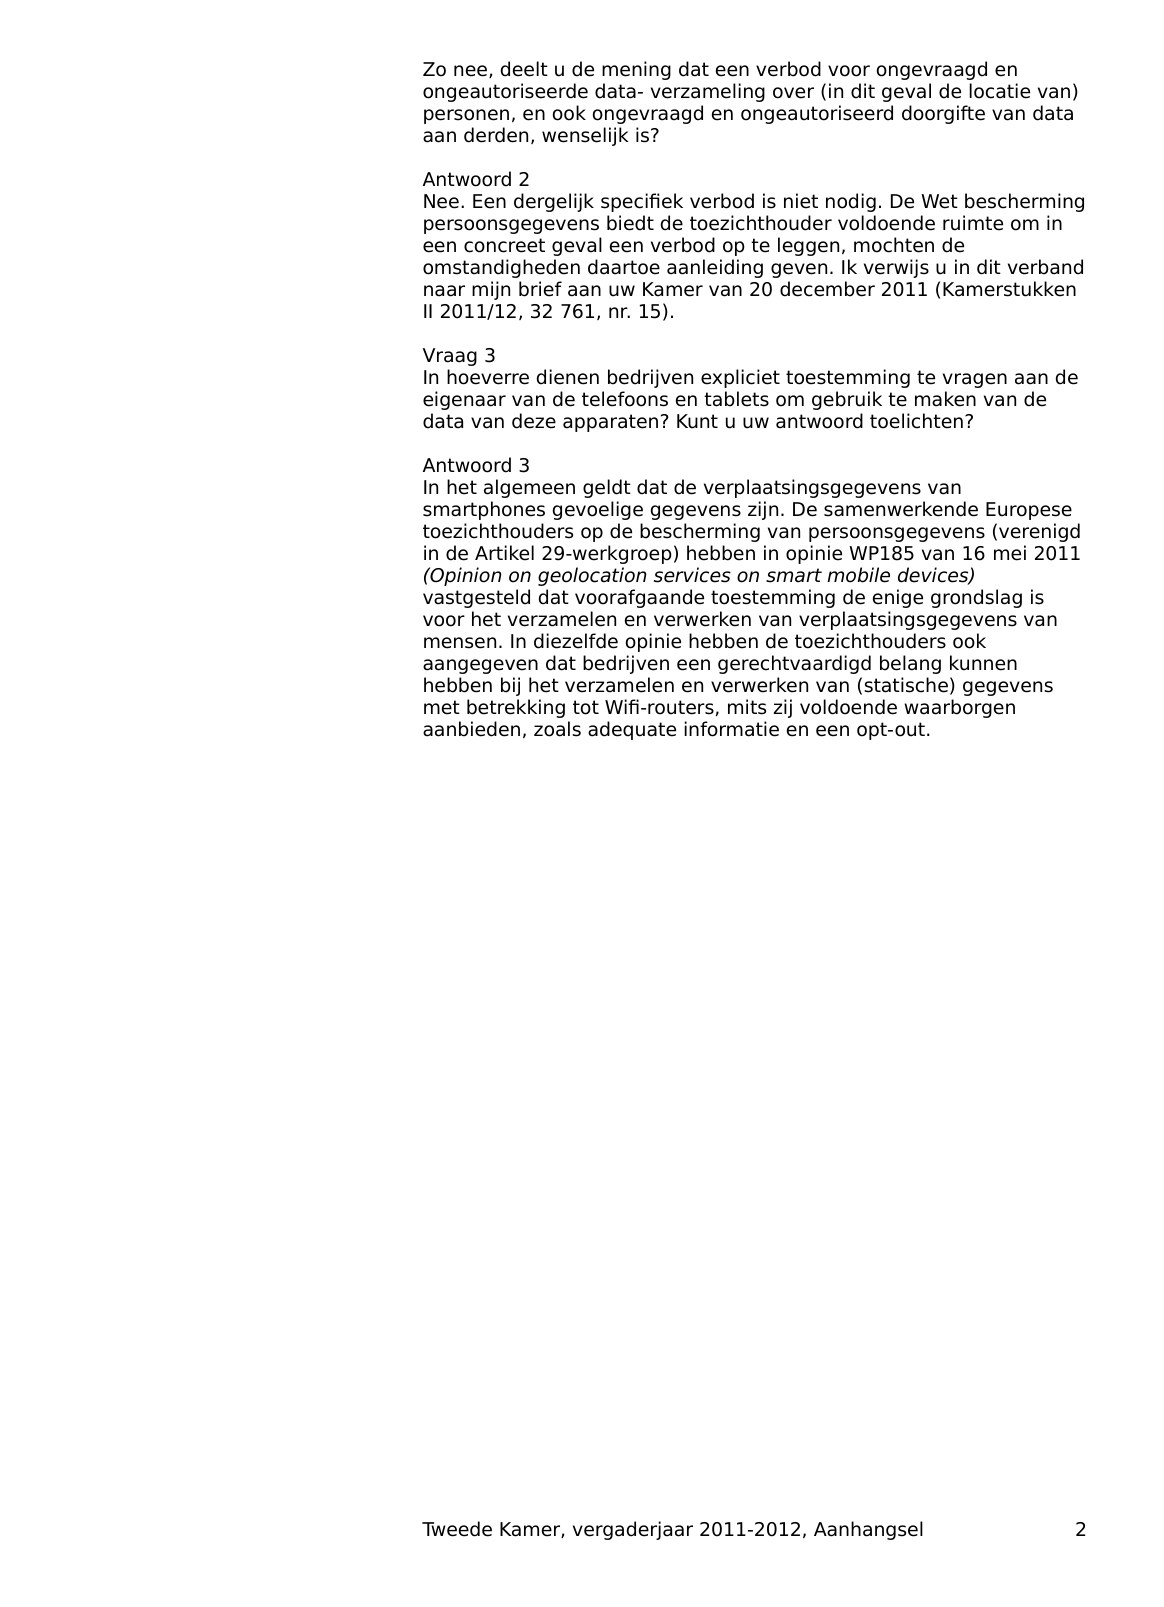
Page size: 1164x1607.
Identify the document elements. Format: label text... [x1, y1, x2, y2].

text Vraag 3 [422, 345, 1087, 367]
text In het algemeen geldt dat de verplaatsingsgegevens van smartphones gevoelige gegevens zijn. De samenwerkende Europese toezichthouders op de bescherming van persoonsgegevens (verenigd in de Artikel 29-werkgroep) hebben in opinie WP185 van 16 mei 2011 (Opinion on geolocation services on smart mobile devices) vastgesteld dat voorafgaande toestemming de enige grondslag is voor het verzamelen en verwerken van verplaatsingsgegevens van mensen. In diezelfde opinie hebben de toezichthouders ook aangegeven dat bedrijven een gerechtvaardigd belang kunnen hebben bij het verzamelen en verwerken van (statische) gegevens met betrekking tot Wifi-routers, mits zij voldoende waarborgen aanbieden, zoals adequate informatie en een opt-out. [422, 477, 1087, 741]
text Zo nee, deelt u de mening dat een verbod voor ongevraagd en ongeautoriseerde data- verzameling over (in dit geval de locatie van) personen, en ook ongevraagd en ongeautoriseerd doorgifte van data aan derden, wenselijk is? [422, 59, 1087, 147]
text Nee. Een dergelijk specifiek verbod is niet nodig. De Wet bescherming persoonsgegevens biedt de toezichthouder voldoende ruimte om in een concreet geval een verbod op te leggen, mochten de omstandigheden daartoe aanleiding geven. Ik verwijs u in dit verband naar mijn brief aan uw Kamer van 20 december 2011 (Kamerstukken II 2011/12, 32 761, nr. 15). [422, 191, 1087, 323]
text In hoeverre dienen bedrijven expliciet toestemming te vragen aan de eigenaar van de telefoons en tablets om gebruik te maken van de data van deze apparaten? Kunt u uw antwoord toelichten? [422, 367, 1087, 433]
text Antwoord 3 [422, 455, 1087, 477]
text Antwoord 2 [422, 169, 1087, 191]
